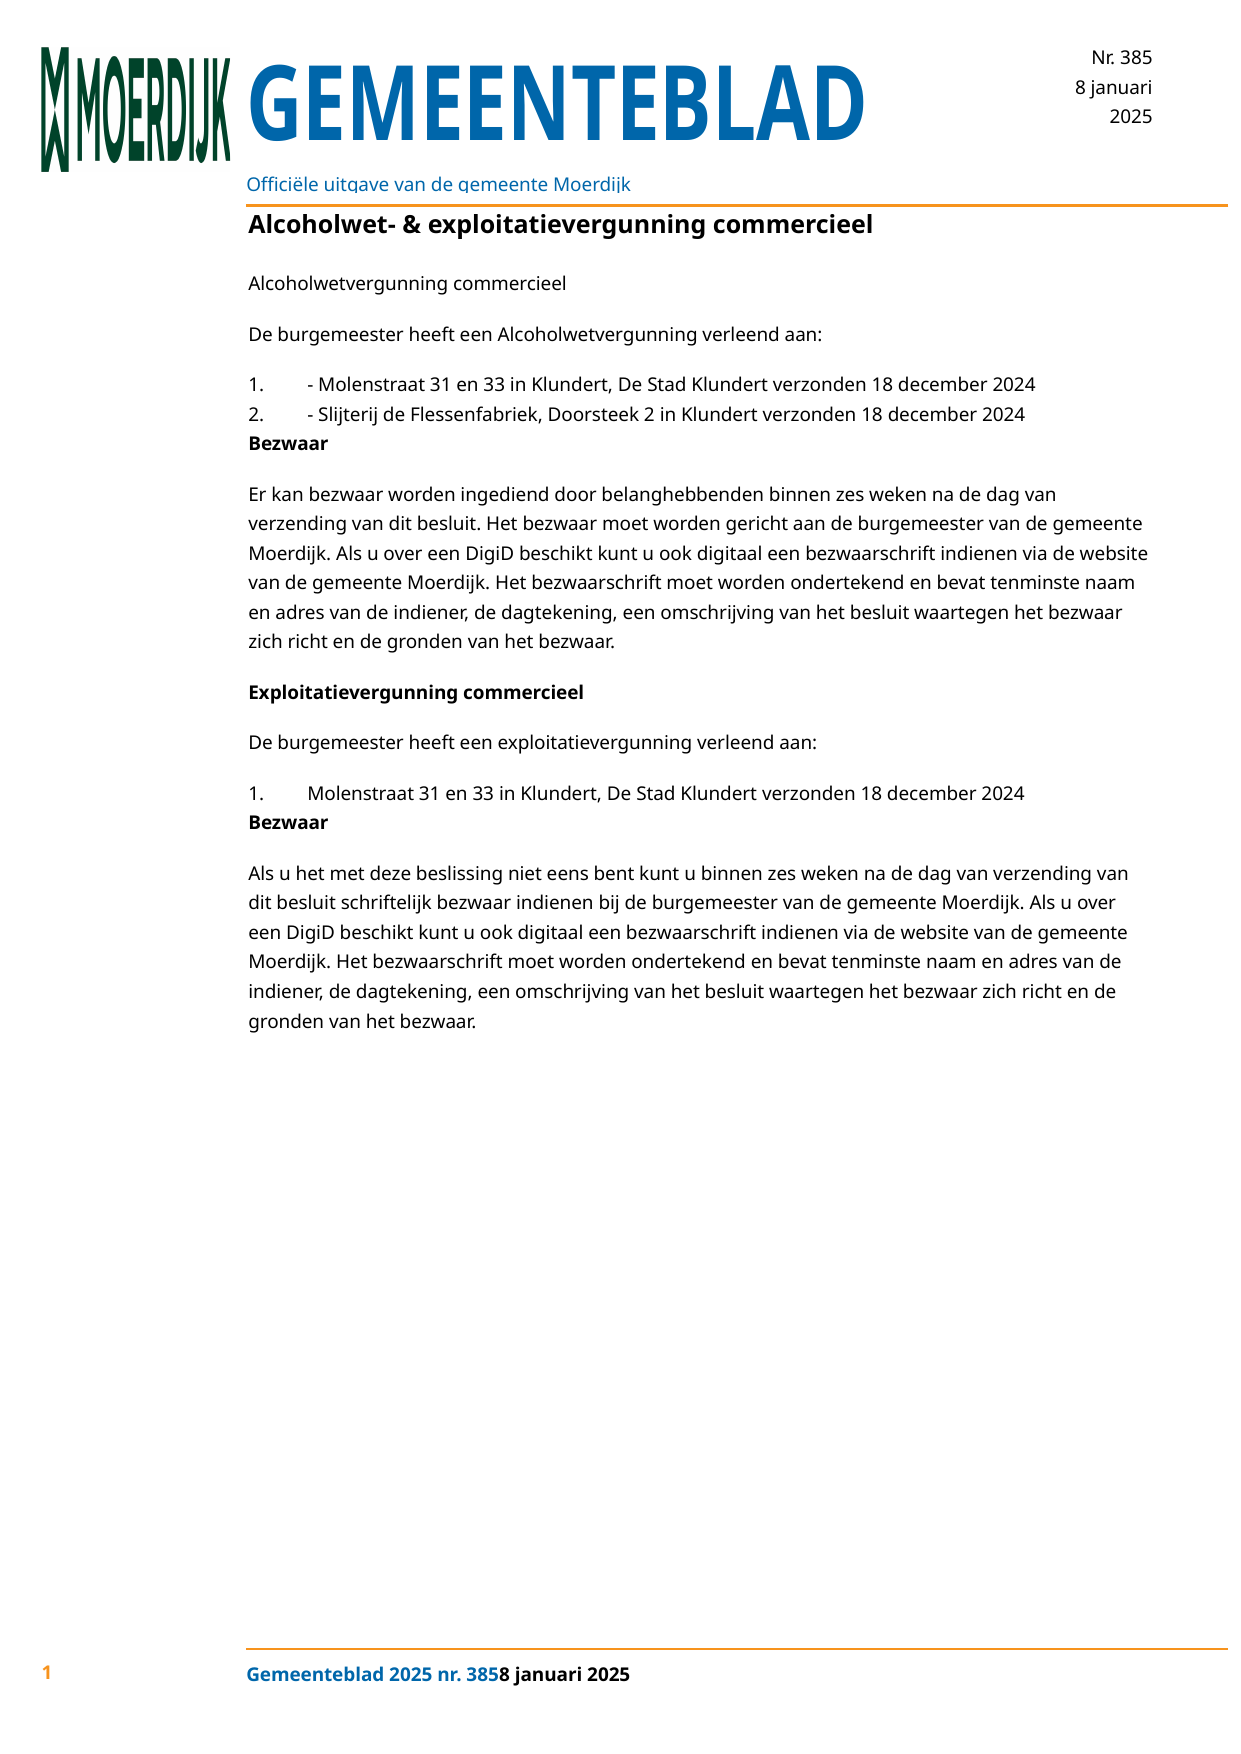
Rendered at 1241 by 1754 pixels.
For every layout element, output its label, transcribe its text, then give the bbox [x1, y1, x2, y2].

list - Slijterij de Flessenfabriek, Doorsteek 2 in Klundert verzonden 18 december 2024 [248, 401, 1152, 426]
text Bezwaar [248, 809, 1152, 835]
text Er kan bezwaar worden ingediend door belanghebbenden binnen zes weken na de dag van verzending van dit besluit. Het bezwaar moet worden gericht aan de burgemeester van de gemeente Moerdijk. Als u over een DigiD beschikt kunt u ook digitaal een bezwaarschrift indienen via de website van de gemeente Moerdijk. Het bezwaarschrift moet worden ondertekend en bevat tenminste naam en adres van de indiener, de dagtekening, een omschrijving van het besluit waartegen het bezwaar zich richt en de gronden van het bezwaar. [248, 481, 1152, 654]
text De burgemeester heeft een Alcoholwetvergunning verleend aan: [248, 321, 1152, 346]
text Bezwaar [248, 430, 1152, 456]
text Exploitatievergunning commercieel [248, 679, 1152, 705]
text Alcoholwet- & exploitatievergunning commercieel [248, 207, 1152, 241]
text De burgemeester heeft een exploitatievergunning verleend aan: [248, 729, 1152, 755]
list - Molenstraat 31 en 33 in Klundert, De Stad Klundert verzonden 18 december 2024 [248, 371, 1152, 397]
text Als u het met deze beslissing niet eens bent kunt u binnen zes weken na de dag van verzending van dit besluit schriftelijk bezwaar indienen bij de burgemeester van de gemeente Moerdijk. Als u over een DigiD beschikt kunt u ook digitaal een bezwaarschrift indienen via de website van de gemeente Moerdijk. Het bezwaarschrift moet worden ondertekend en bevat tenminste naam en adres van de indiener, de dagtekening, een omschrijving van het besluit waartegen het bezwaar zich richt en de gronden van het bezwaar. [248, 860, 1152, 1033]
list Molenstraat 31 en 33 in Klundert, De Stad Klundert verzonden 18 december 2024 [248, 780, 1152, 806]
text Alcoholwetvergunning commercieel [248, 270, 1152, 296]
picture [41, 47, 231, 172]
